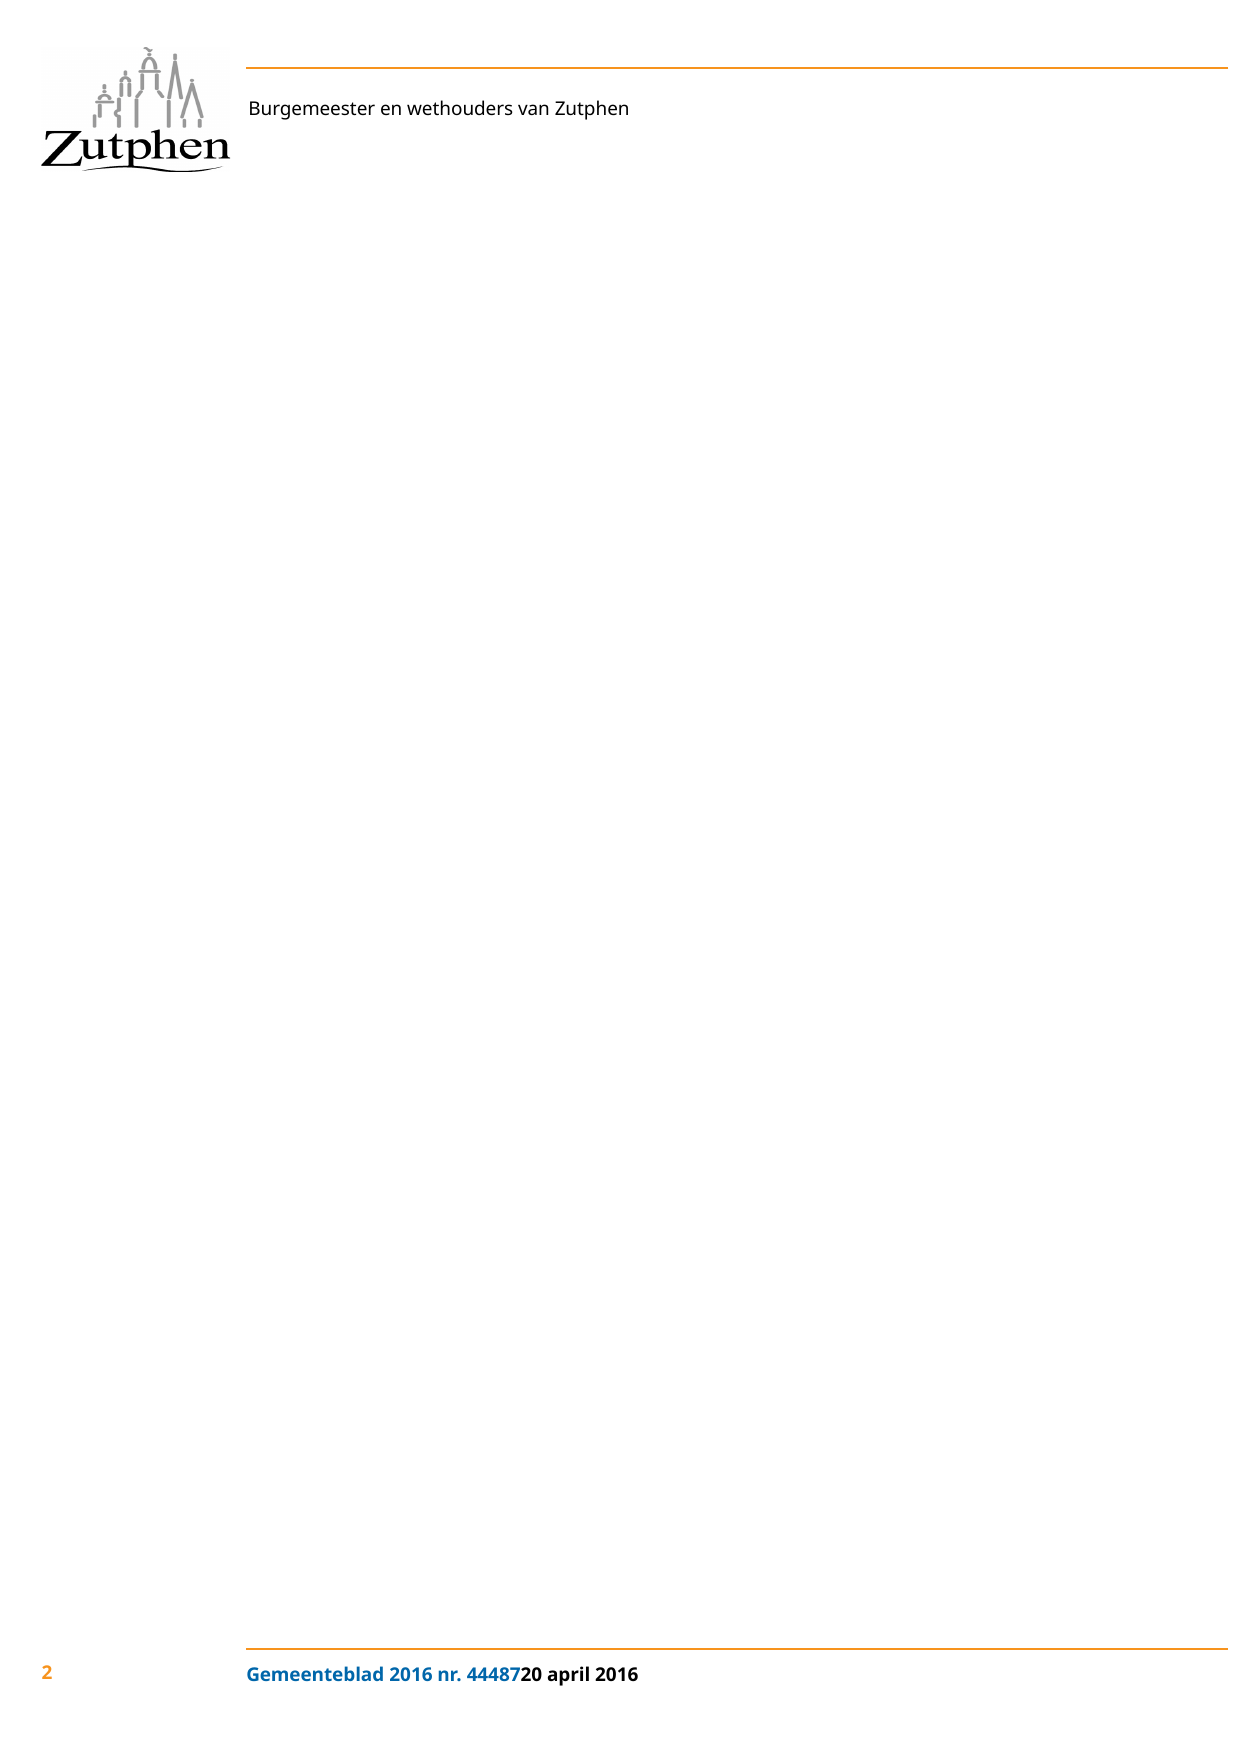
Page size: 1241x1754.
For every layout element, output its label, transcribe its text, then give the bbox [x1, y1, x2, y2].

picture [41, 47, 231, 172]
text Burgemeester en wethouders van Zutphen [248, 95, 1152, 121]
